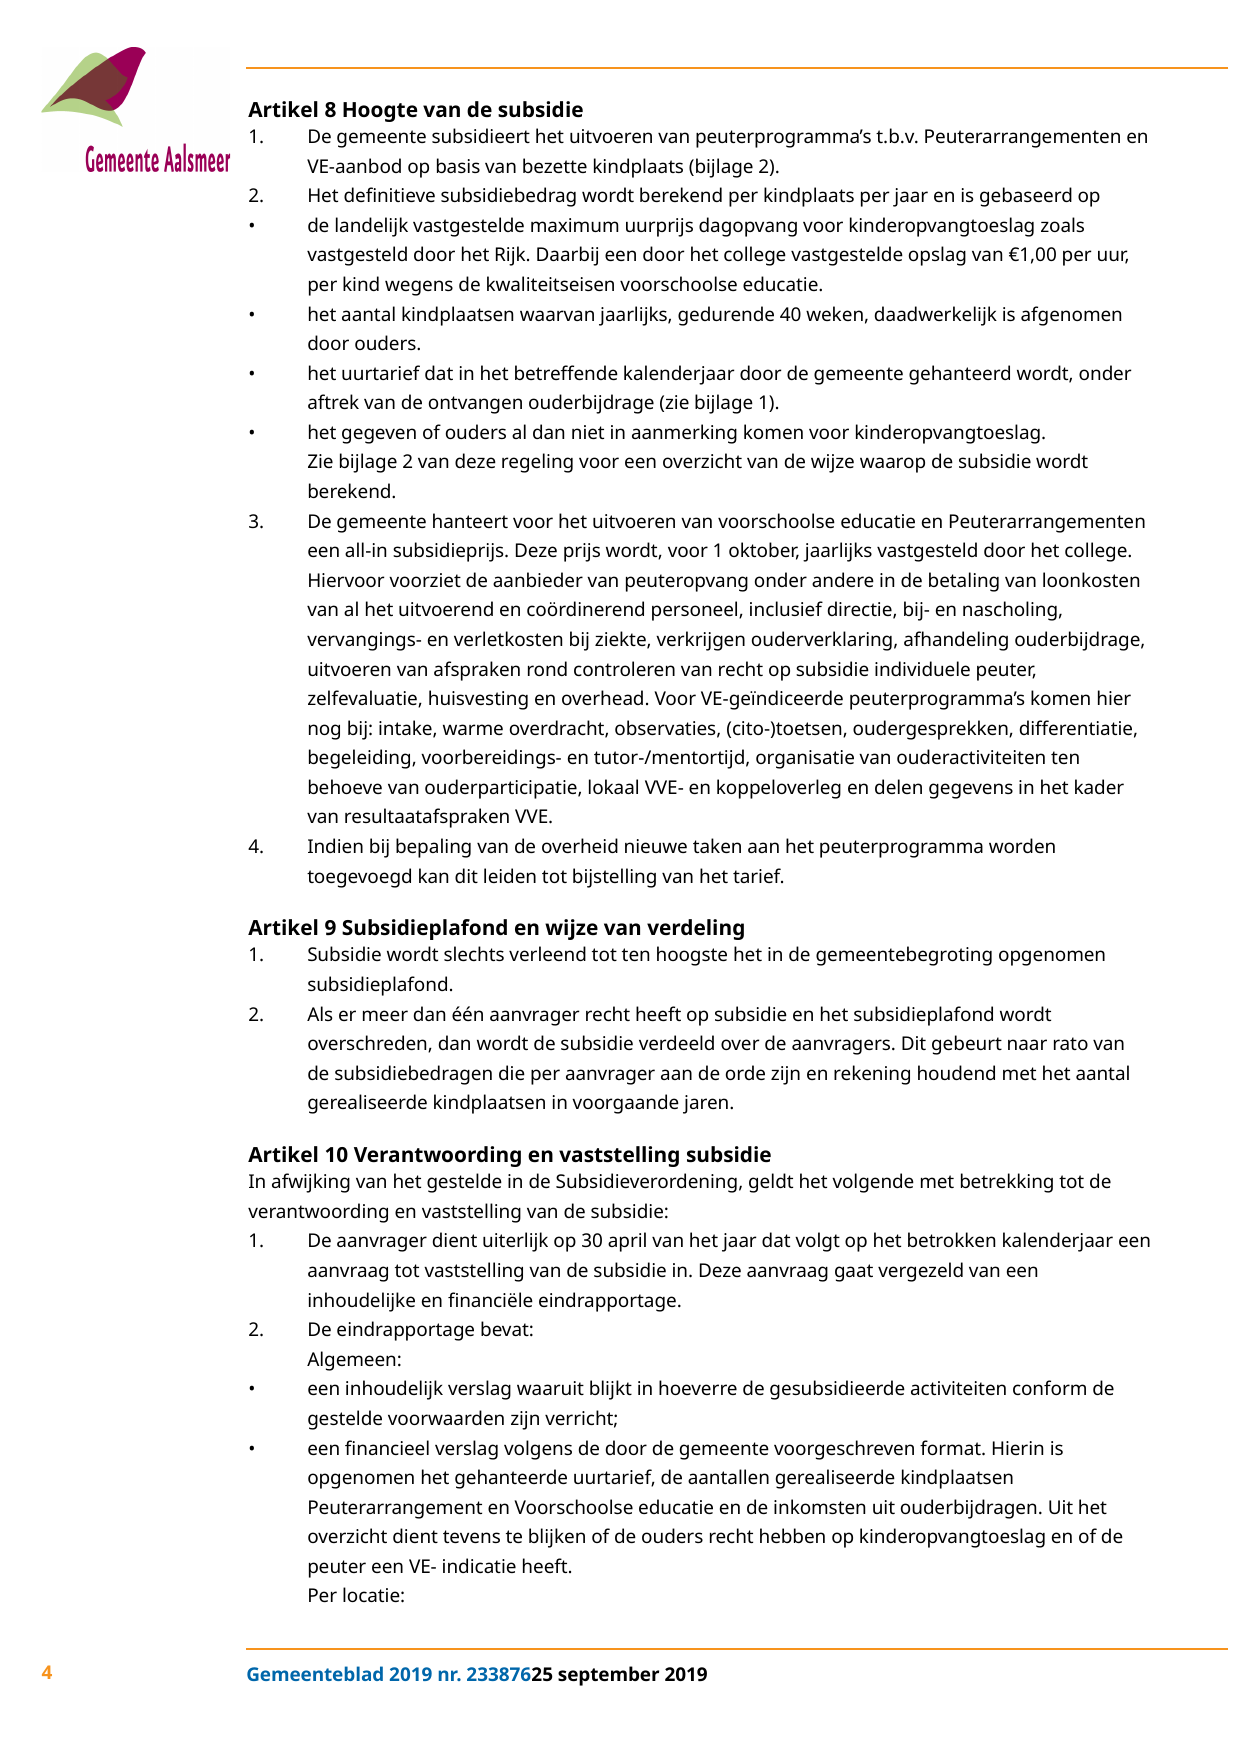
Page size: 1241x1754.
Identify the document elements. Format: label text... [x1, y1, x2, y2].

picture [41, 47, 231, 172]
text Artikel 9 Subsidieplafond en wijze van verdeling [248, 913, 1152, 942]
list Algemeen: [248, 1346, 1152, 1372]
list het aantal kindplaatsen waarvan jaarlijks, gedurende 40 weken, daadwerkelijk is afgenomen door ouders. [248, 301, 1152, 356]
list een inhoudelijk verslag waaruit blijkt in hoeverre de gesubsidieerde activiteiten conform de gestelde voorwaarden zijn verricht; [248, 1376, 1152, 1431]
list Zie bijlage 2 van deze regeling voor een overzicht van de wijze waarop de subsidie wordt berekend. [248, 449, 1152, 504]
list het uurtarief dat in het betreffende kalenderjaar door de gemeente gehanteerd wordt, onder aftrek van de ontvangen ouderbijdrage (zie bijlage 1). [248, 360, 1152, 415]
list Per locatie: [248, 1583, 1152, 1608]
text In afwijking van het gestelde in de Subsidieverordening, geldt het volgende met betrekking tot de verantwoording en vaststelling van de subsidie: [248, 1168, 1152, 1224]
list De eindrapportage bevat: [248, 1316, 1152, 1342]
list De aanvrager dient uiterlijk op 30 april van het jaar dat volgt op het betrokken kalenderjaar een aanvraag tot vaststelling van de subsidie in. Deze aanvraag gaat vergezeld van een inhoudelijke en financiële eindrapportage. [248, 1228, 1152, 1312]
list Als er meer dan één aanvrager recht heeft op subsidie en het subsidieplafond wordt overschreden, dan wordt de subsidie verdeeld over de aanvragers. Dit gebeurt naar rato van de subsidiebedragen die per aanvrager aan de orde zijn en rekening houdend met het aantal gerealiseerde kindplaatsen in voorgaande jaren. [248, 1001, 1152, 1115]
list het gegeven of ouders al dan niet in aanmerking komen voor kinderopvangtoeslag. [248, 419, 1152, 445]
list een financieel verslag volgens de door de gemeente voorgeschreven format. Hierin is opgenomen het gehanteerde uurtarief, de aantallen gerealiseerde kindplaatsen Peuterarrangement en Voorschoolse educatie en de inkomsten uit ouderbijdragen. Uit het overzicht dient tevens te blijken of de ouders recht hebben op kinderopvangtoeslag en of de peuter een VE- indicatie heeft. [248, 1435, 1152, 1579]
text Artikel 10 Verantwoording en vaststelling subsidie [248, 1140, 1152, 1168]
list Indien bij bepaling van de overheid nieuwe taken aan het peuterprogramma worden toegevoegd kan dit leiden tot bijstelling van het tarief. [248, 833, 1152, 888]
text Artikel 8 Hoogte van de subsidie [248, 95, 1152, 123]
list Het definitieve subsidiebedrag wordt berekend per kindplaats per jaar en is gebaseerd op [248, 182, 1152, 208]
list De gemeente hanteert voor het uitvoeren van voorschoolse educatie en Peuterarrangementen een all-in subsidieprijs. Deze prijs wordt, voor 1 oktober, jaarlijks vastgesteld door het college. Hiervoor voorziet de aanbieder van peuteropvang onder andere in de betaling van loonkosten van al het uitvoerend en coördinerend personeel, inclusief directie, bij- en nascholing, vervangings- en verletkosten bij ziekte, verkrijgen ouderverklaring, afhandeling ouderbijdrage, uitvoeren van afspraken rond controleren van recht op subsidie individuele peuter, zelfevaluatie, huisvesting en overhead. Voor VE-geïndiceerde peuterprogramma’s komen hier nog bij: intake, warme overdracht, observaties, (cito-)toetsen, oudergesprekken, differentiatie, begeleiding, voorbereidings- en tutor-/mentortijd, organisatie van ouderactiviteiten ten behoeve van ouderparticipatie, lokaal VVE- en koppeloverleg en delen gegevens in het kader van resultaatafspraken VVE. [248, 508, 1152, 829]
list de landelijk vastgestelde maximum uurprijs dagopvang voor kinderopvangtoeslag zoals vastgesteld door het Rijk. Daarbij een door het college vastgestelde opslag van €1,00 per uur, per kind wegens de kwaliteitseisen voorschoolse educatie. [248, 212, 1152, 297]
list De gemeente subsidieert het uitvoeren van peuterprogramma’s t.b.v. Peuterarrangementen en VE-aanbod op basis van bezette kindplaats (bijlage 2). [248, 123, 1152, 178]
list Subsidie wordt slechts verleend tot ten hoogste het in de gemeentebegroting opgenomen subsidieplafond. [248, 942, 1152, 997]
